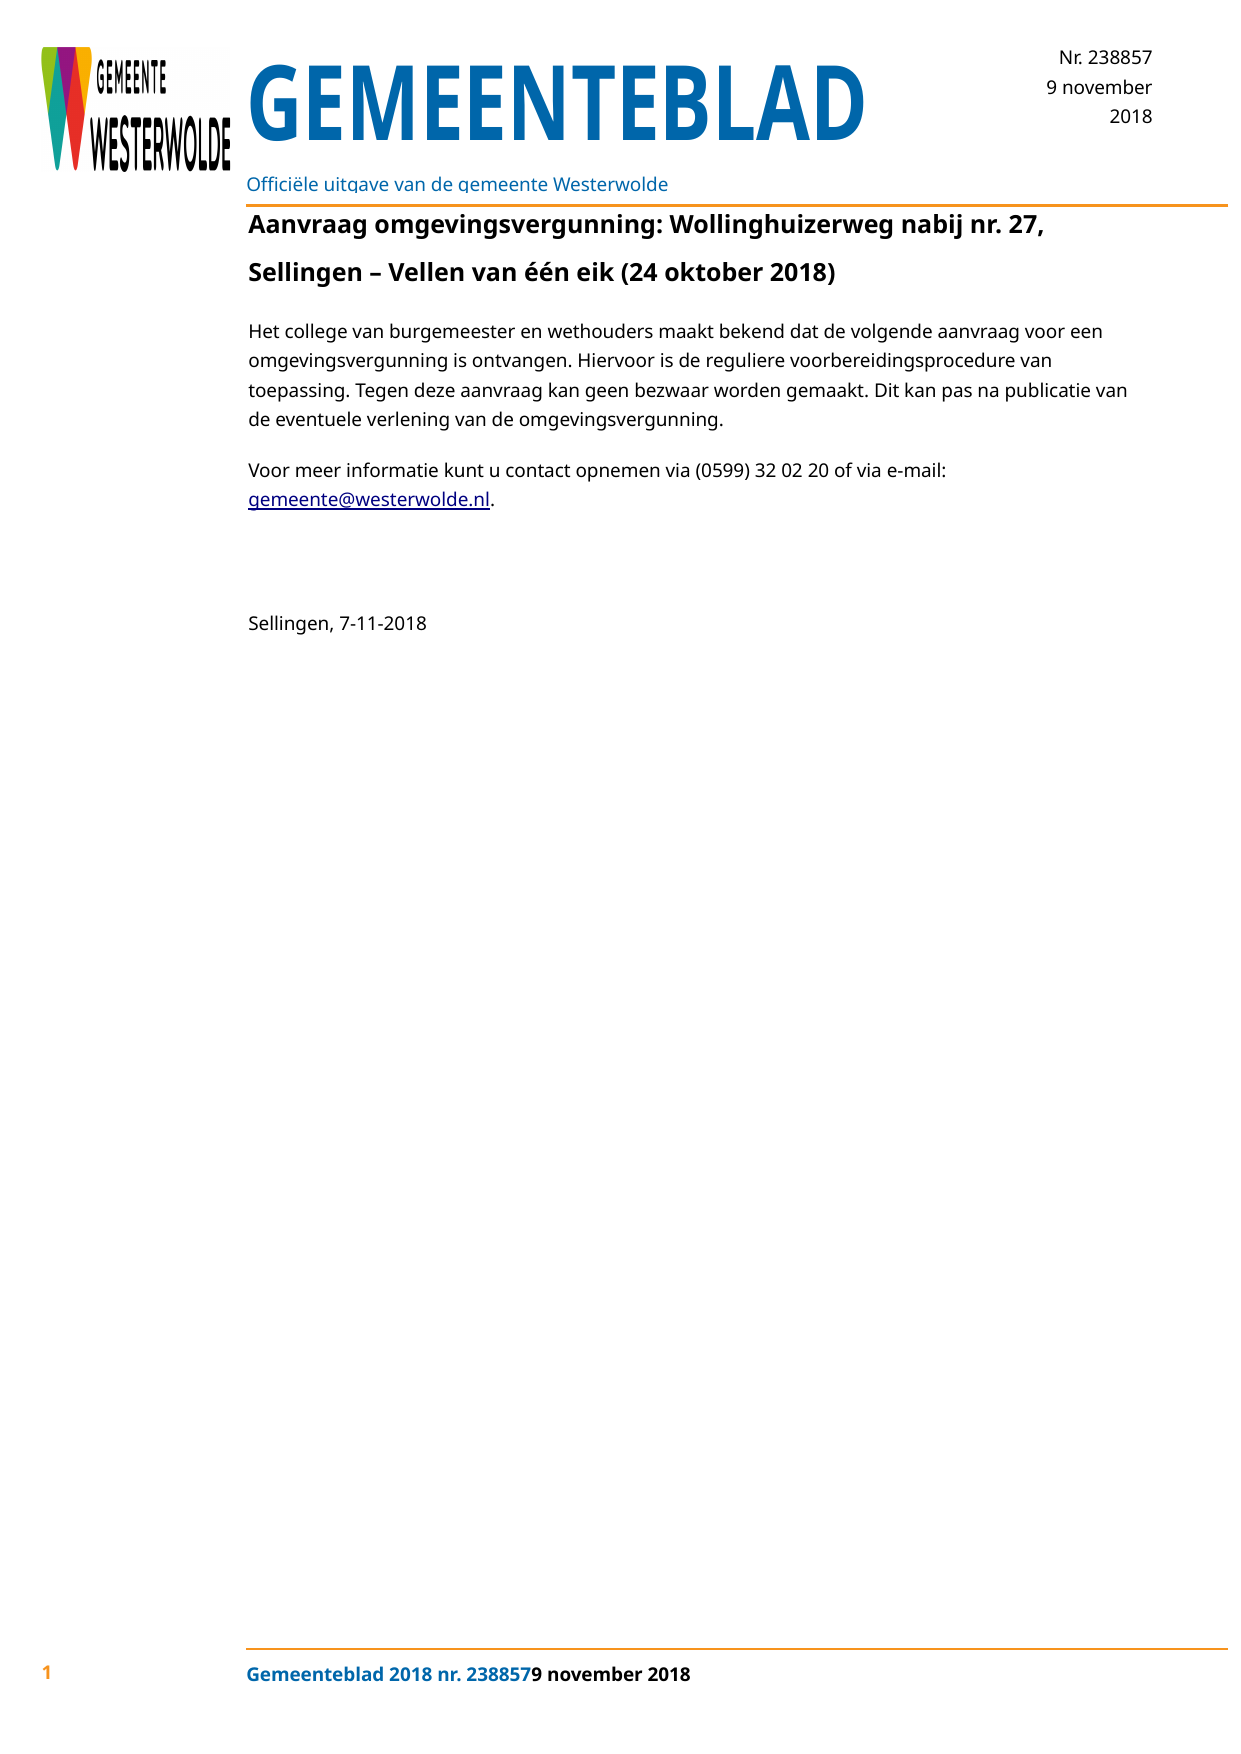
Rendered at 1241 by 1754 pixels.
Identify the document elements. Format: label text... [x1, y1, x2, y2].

text Het college van burgemeester en wethouders maakt bekend dat de volgende aanvraag voor een omgevingsvergunning is ontvangen. Hiervoor is de reguliere voorbereidingsprocedure van toepassing. Tegen deze aanvraag kan geen bezwaar worden gemaakt. Dit kan pas na publicatie van de eventuele verlening van de omgevingsvergunning. [248, 318, 1152, 432]
text Voor meer informatie kunt u contact opnemen via (0599) 32 02 20 of via e-mail: gemeente@westerwolde.nl. [248, 457, 1152, 512]
text Sellingen, 7-11-2018 [248, 611, 1152, 636]
picture [41, 47, 231, 172]
text Aanvraag omgevingsvergunning: Wollinghuizerweg nabij nr. 27, Sellingen – Vellen van één eik (24 oktober 2018) [248, 207, 1152, 288]
